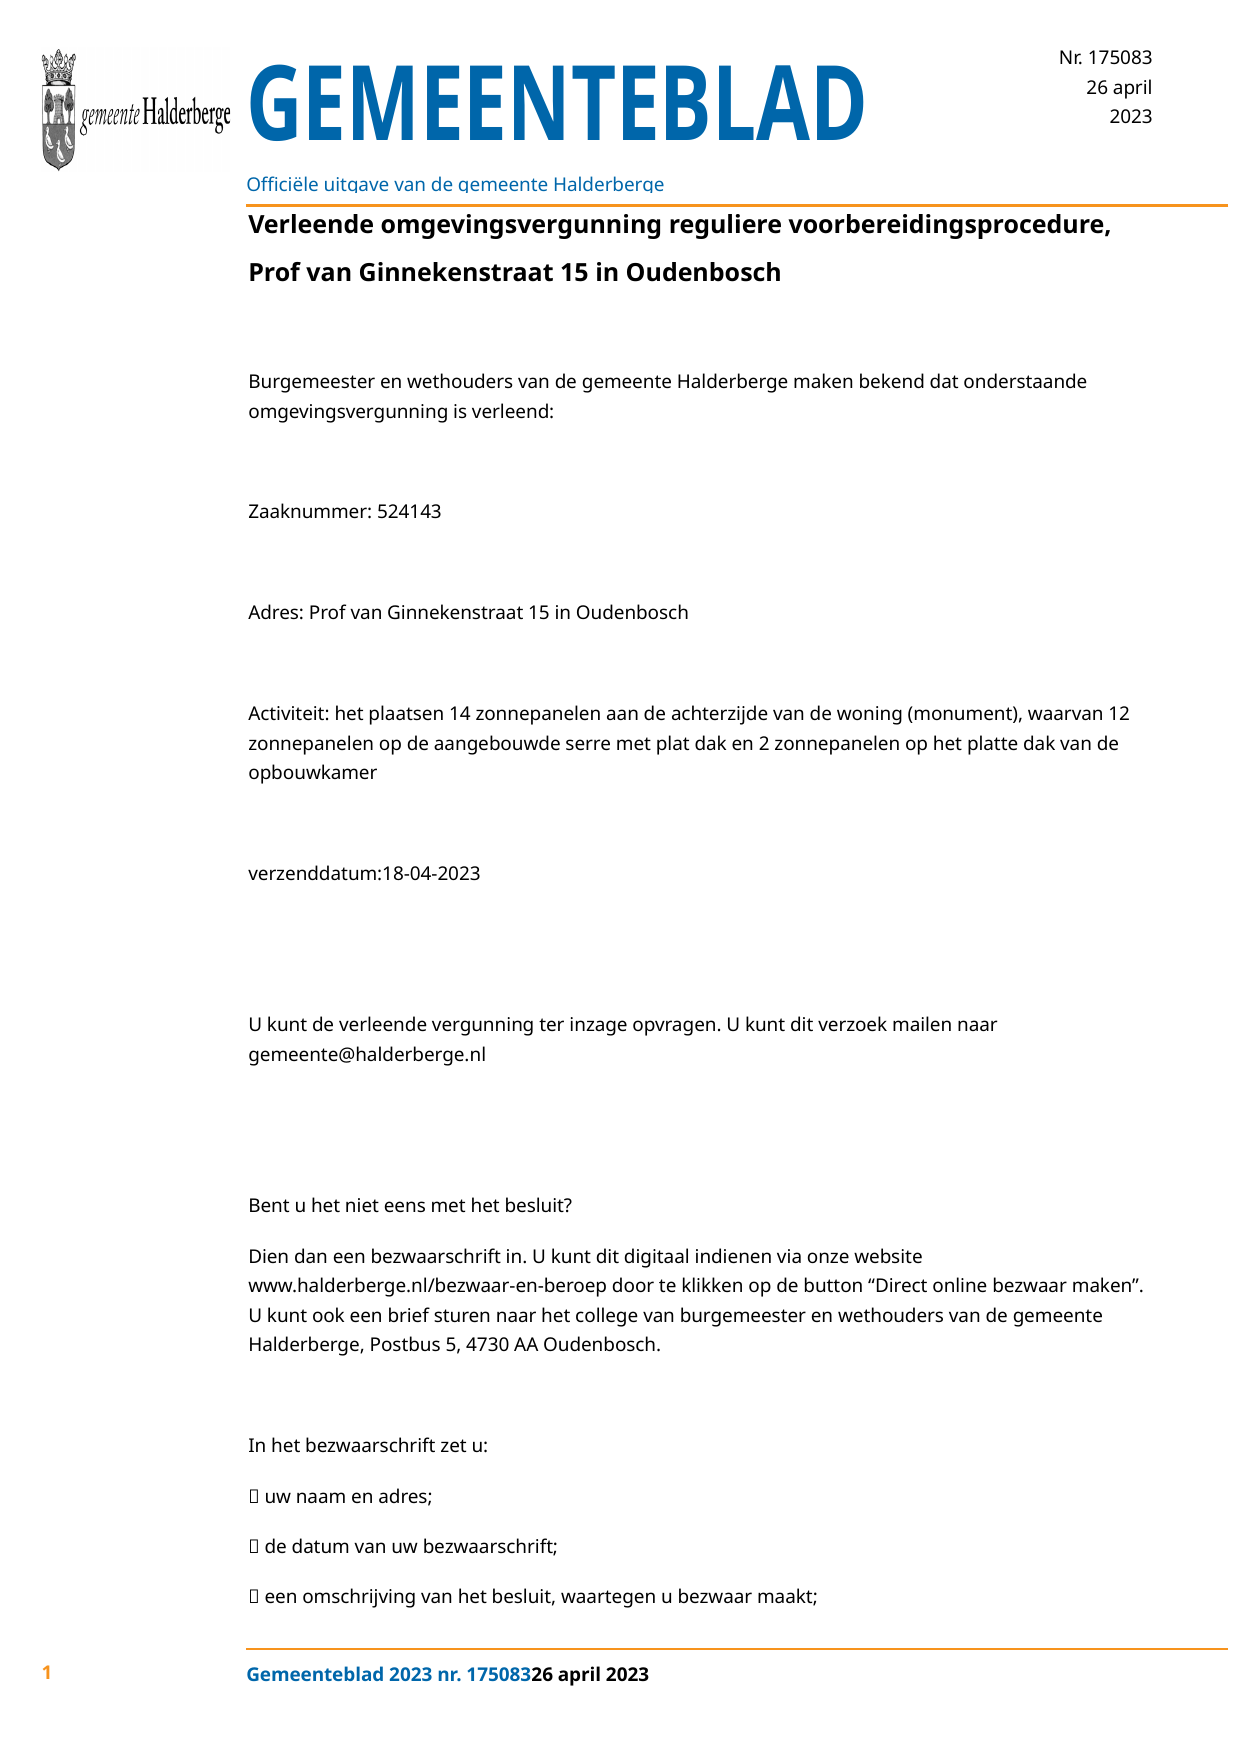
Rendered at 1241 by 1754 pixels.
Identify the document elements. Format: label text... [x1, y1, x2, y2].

text U kunt de verleende vergunning ter inzage opvragen. U kunt dit verzoek mailen naar gemeente@halderberge.nl [248, 1012, 1152, 1067]
text  de datum van uw bezwaarschrift; [248, 1533, 1152, 1559]
text Activiteit: het plaatsen 14 zonnepanelen aan de achterzijde van de woning (monument), waarvan 12 zonnepanelen op de aangebouwde serre met plat dak en 2 zonnepanelen op het platte dak van de opbouwkamer [248, 700, 1152, 785]
text Burgemeester en wethouders van de gemeente Halderberge maken bekend dat onderstaande omgevingsvergunning is verleend: [248, 368, 1152, 424]
text In het bezwaarschrift zet u: [248, 1432, 1152, 1458]
text Dien dan een bezwaarschrift in. U kunt dit digitaal indienen via onze website www.halderberge.nl/bezwaar-en-beroep door te klikken op de button “Direct online bezwaar maken”. U kunt ook een brief sturen naar het college van burgemeester en wethouders van de gemeente Halderberge, Postbus 5, 4730 AA Oudenbosch. [248, 1243, 1152, 1357]
text  een omschrijving van het besluit, waartegen u bezwaar maakt; [248, 1584, 1152, 1609]
picture [41, 47, 231, 172]
text  uw naam en adres; [248, 1483, 1152, 1509]
text Zaaknummer: 524143 [248, 499, 1152, 524]
text Verleende omgevingsvergunning reguliere voorbereidingsprocedure, Prof van Ginnekenstraat 15 in Oudenbosch [248, 207, 1152, 288]
text Bent u het niet eens met het besluit? [248, 1192, 1152, 1218]
text Adres: Prof van Ginnekenstraat 15 in Oudenbosch [248, 599, 1152, 625]
text verzenddatum:18-04-2023 [248, 860, 1152, 886]
